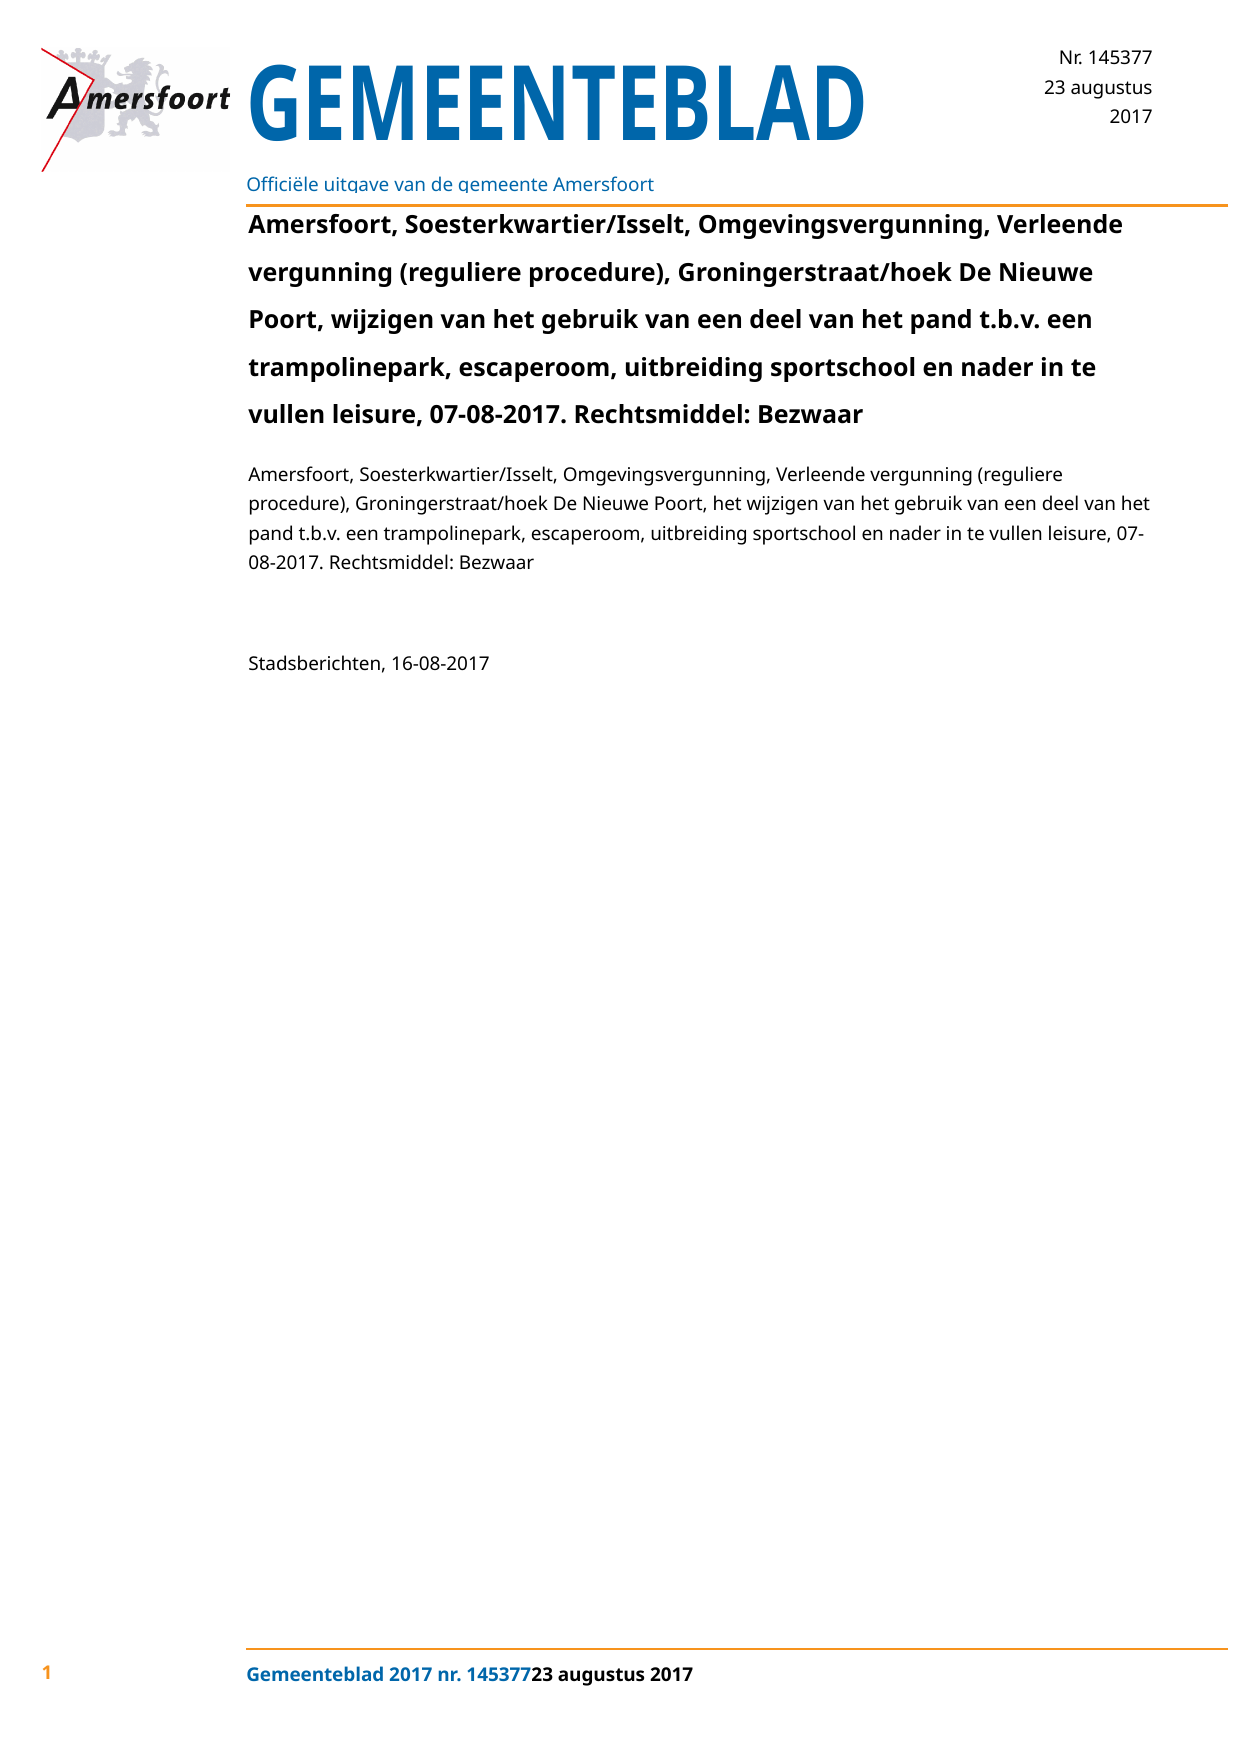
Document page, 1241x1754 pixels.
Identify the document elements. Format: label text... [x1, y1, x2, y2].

text Amersfoort, Soesterkwartier/Isselt, Omgevingsvergunning, Verleende vergunning (reguliere procedure), Groningerstraat/hoek De Nieuwe Poort, wijzigen van het gebruik van een deel van het pand t.b.v. een trampolinepark, escaperoom, uitbreiding sportschool en nader in te vullen leisure, 07-08-2017. Rechtsmiddel: Bezwaar [248, 207, 1152, 431]
text Amersfoort, Soesterkwartier/Isselt, Omgevingsvergunning, Verleende vergunning (reguliere procedure), Groningerstraat/hoek De Nieuwe Poort, het wijzigen van het gebruik van een deel van het pand t.b.v. een trampolinepark, escaperoom, uitbreiding sportschool en nader in te vullen leisure, 07-08-2017. Rechtsmiddel: Bezwaar [248, 461, 1152, 575]
picture [41, 47, 231, 172]
text Stadsberichten, 16-08-2017 [248, 650, 1152, 676]
